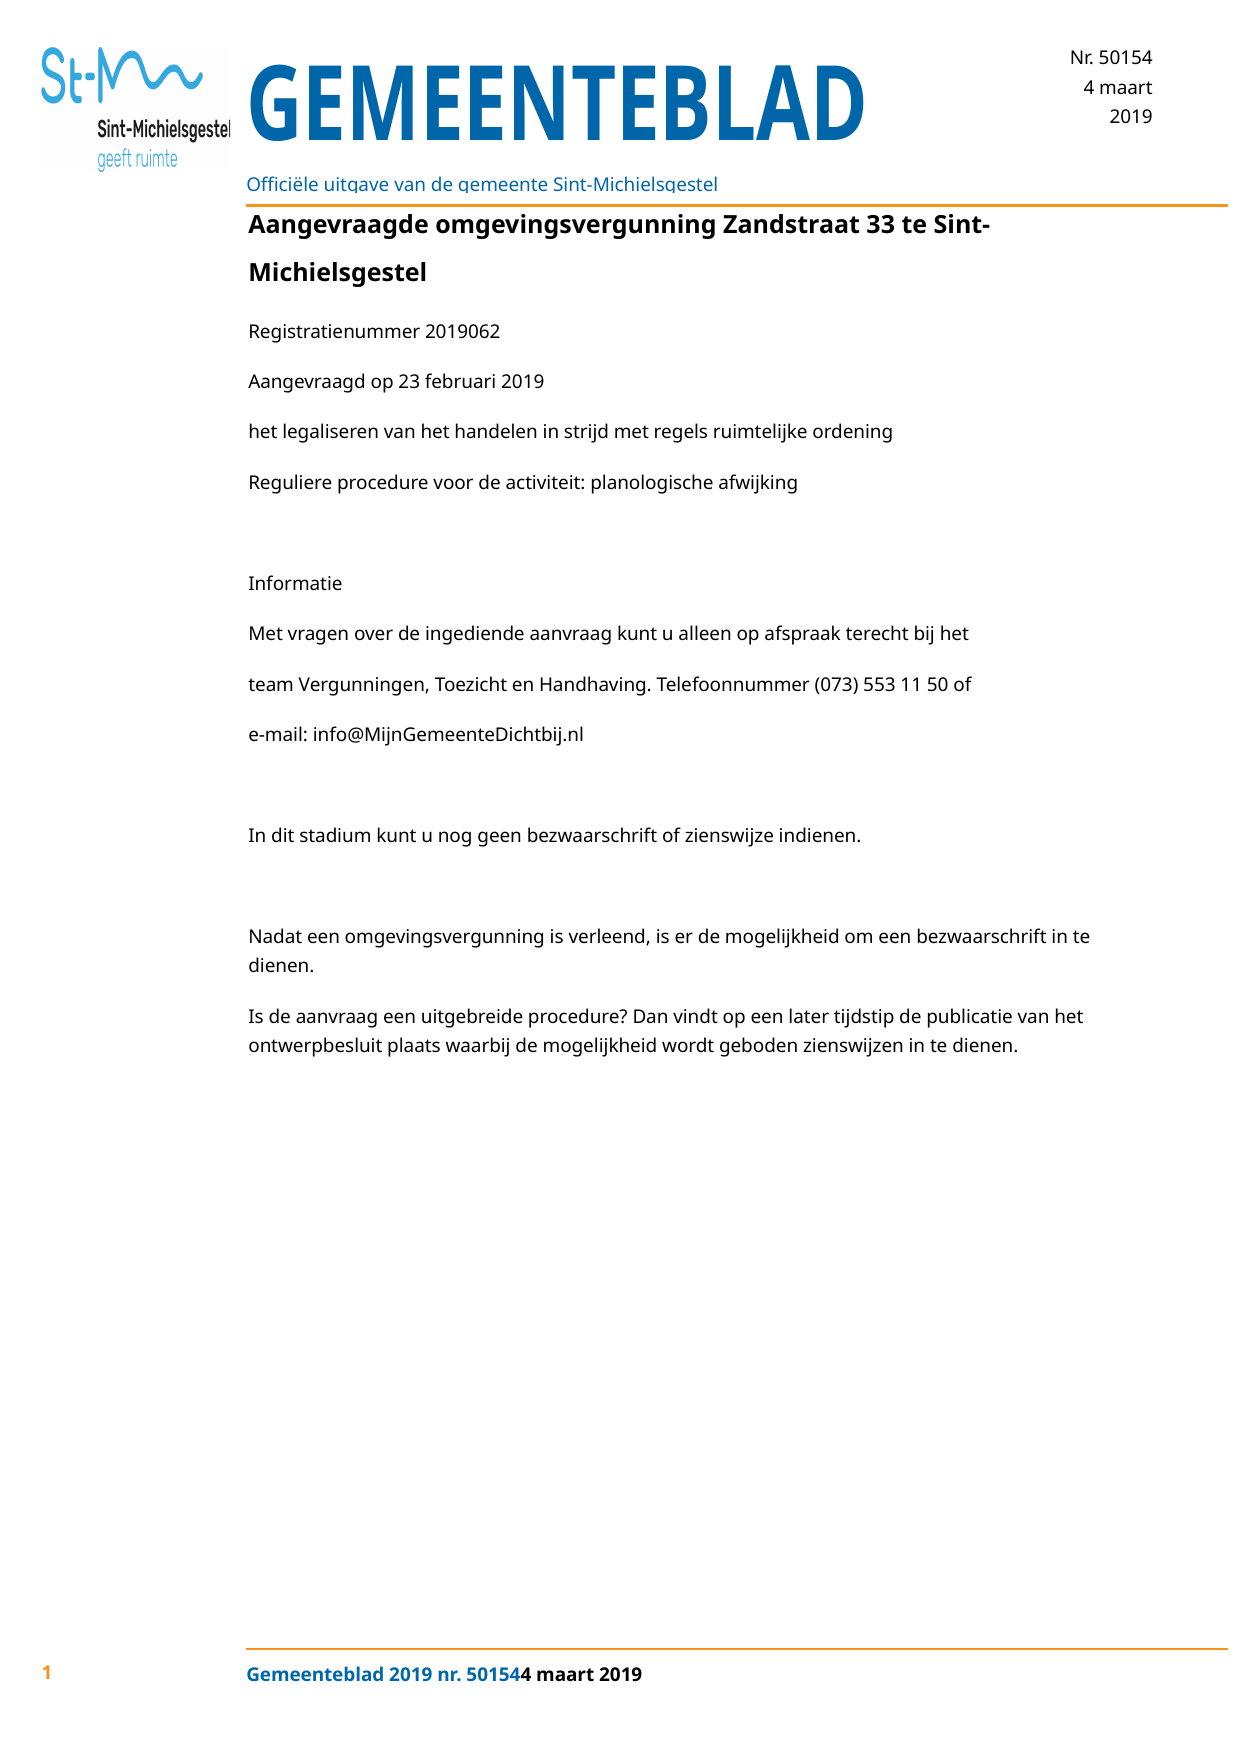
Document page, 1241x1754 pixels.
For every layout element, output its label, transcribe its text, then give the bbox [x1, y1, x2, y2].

text Met vragen over de ingediende aanvraag kunt u alleen op afspraak terecht bij het [248, 620, 1152, 646]
text Informatie [248, 570, 1152, 596]
text Registratienummer 2019062 [248, 318, 1152, 344]
text Aangevraagd op 23 februari 2019 [248, 368, 1152, 394]
text Aangevraagde omgevingsvergunning Zandstraat 33 te Sint-Michielsgestel [248, 207, 1152, 288]
text het legaliseren van het handelen in strijd met regels ruimtelijke ordening [248, 419, 1152, 444]
text In dit stadium kunt u nog geen bezwaarschrift of zienswijze indienen. [248, 822, 1152, 848]
text Reguliere procedure voor de activiteit: planologische afwijking [248, 469, 1152, 495]
text Nadat een omgevingsvergunning is verleend, is er de mogelijkheid om een bezwaarschrift in te dienen. [248, 923, 1152, 978]
picture [41, 47, 231, 172]
text Is de aanvraag een uitgebreide procedure? Dan vindt op een later tijdstip de publicatie van het ontwerpbesluit plaats waarbij de mogelijkheid wordt geboden zienswijzen in te dienen. [248, 1003, 1152, 1058]
text team Vergunningen, Toezicht en Handhaving. Telefoonnummer (073) 553 11 50 of [248, 671, 1152, 697]
text e-mail: info@MijnGemeenteDichtbij.nl [248, 721, 1152, 747]
